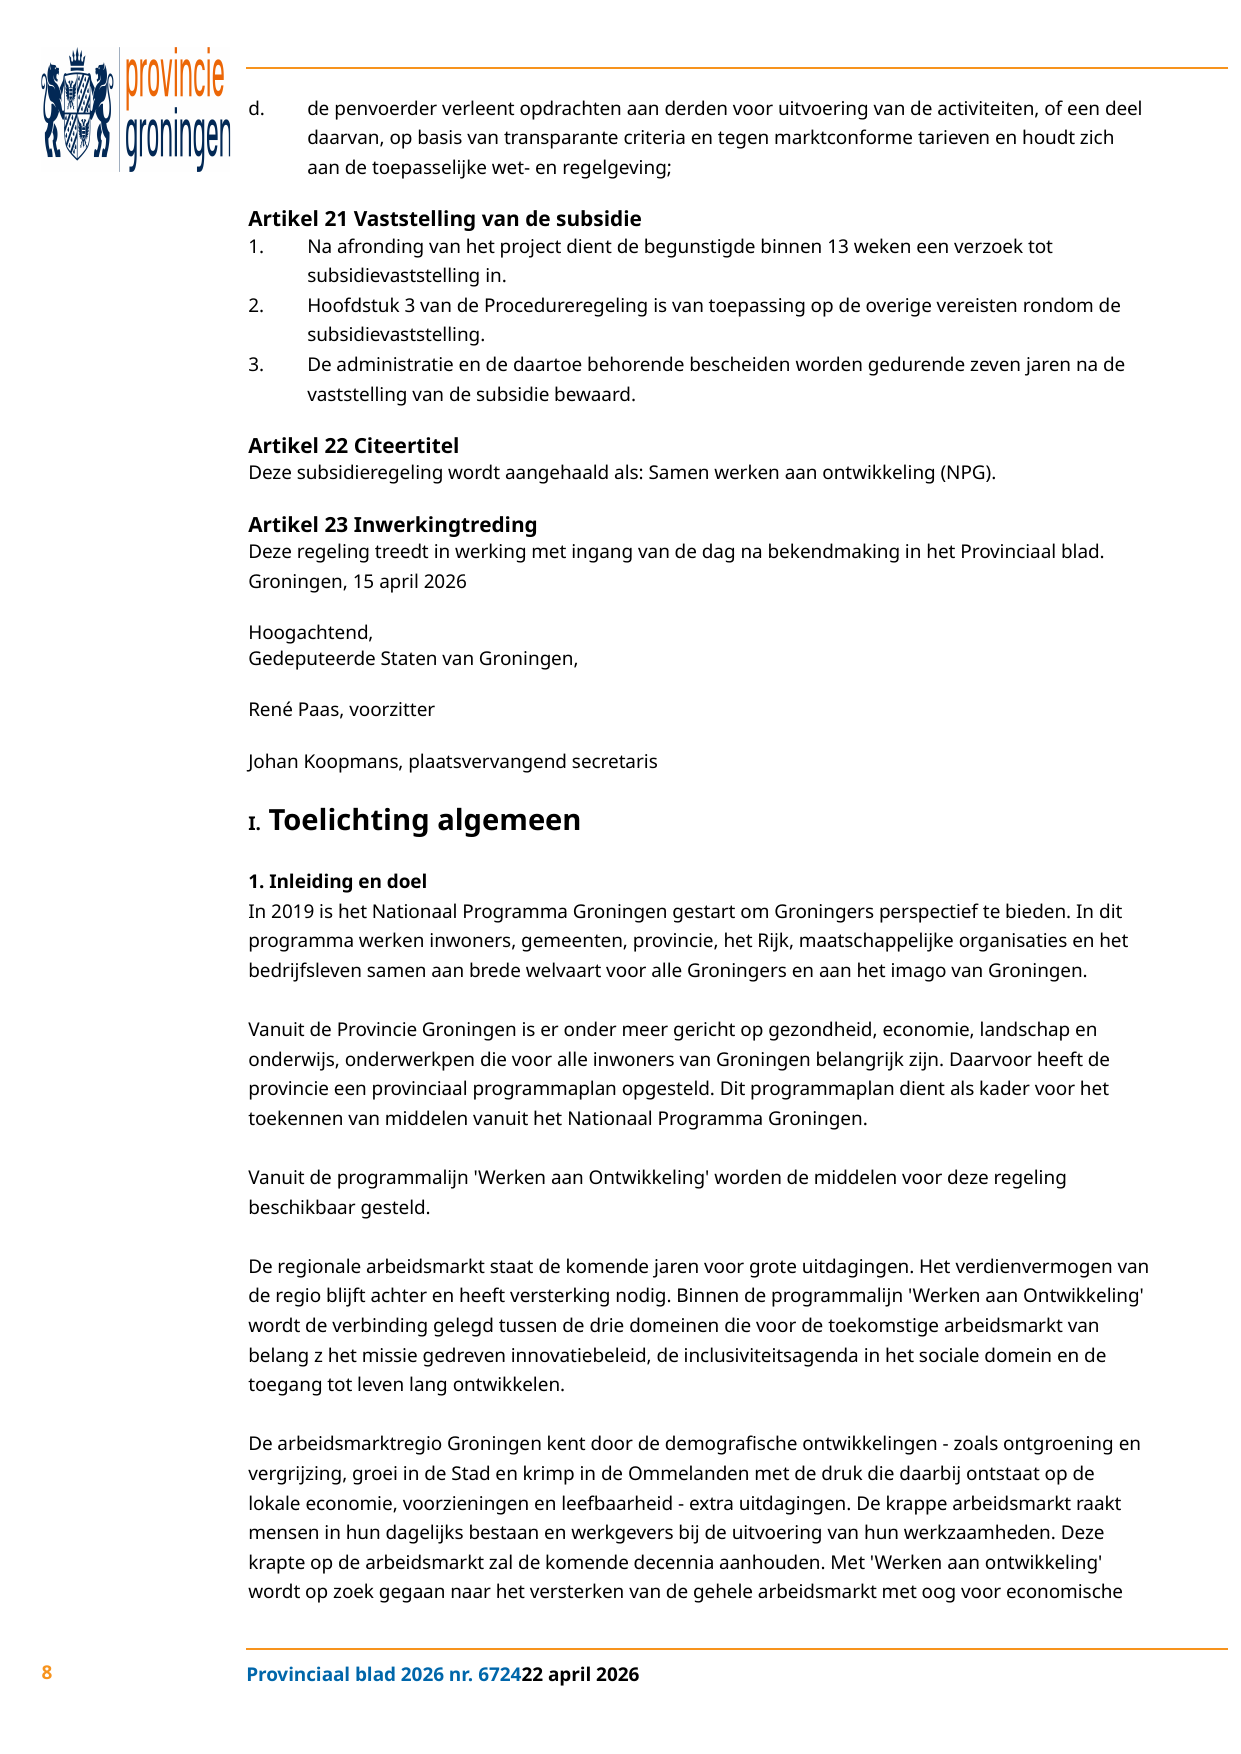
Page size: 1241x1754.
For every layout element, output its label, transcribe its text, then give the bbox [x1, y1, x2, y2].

text Vanuit de programmalijn 'Werken aan Ontwikkeling' worden de middelen voor deze regeling beschikbaar gesteld. [248, 1164, 1152, 1219]
text Johan Koopmans, plaatsvervangend secretaris [248, 748, 1152, 774]
text Deze subsidieregeling wordt aangehaald als: Samen werken aan ontwikkeling (NPG). [248, 459, 1152, 485]
text Artikel 21 Vaststelling van de subsidie [248, 204, 1152, 233]
text I. Toelichting algemeen [248, 799, 1152, 839]
text Artikel 23 Inwerkingtreding [248, 510, 1152, 538]
text Artikel 22 Citeertitel [248, 431, 1152, 459]
text Groningen, 15 april 2026 [248, 568, 1152, 594]
text In 2019 is het Nationaal Programma Groningen gestart om Groningers perspectief te bieden. In dit programma werken inwoners, gemeenten, provincie, het Rijk, maatschappelijke organisaties en het bedrijfsleven samen aan brede welvaart voor alle Groningers en aan het imago van Groningen. [248, 898, 1152, 983]
text De regionale arbeidsmarkt staat de komende jaren voor grote uitdagingen. Het verdienvermogen van de regio blijft achter en heeft versterking nodig. Binnen de programmalijn 'Werken aan Ontwikkeling' wordt de verbinding gelegd tussen de drie domeinen die voor de toekomstige arbeidsmarkt van belang z het missie gedreven innovatiebeleid, de inclusiviteitsagenda in het sociale domein en de toegang tot leven lang ontwikkelen. [248, 1253, 1152, 1397]
text Hoogachtend, [248, 619, 1152, 645]
text Gedeputeerde Staten van Groningen, [248, 645, 1152, 671]
text 1. Inleiding en doel [248, 868, 1152, 894]
text De arbeidsmarktregio Groningen kent door de demografische ontwikkelingen - zoals ontgroening en vergrijzing, groei in de Stad en krimp in de Ommelanden met de druk die daarbij ontstaat op de lokale economie, voorzieningen en leefbaarheid - extra uitdagingen. De krappe arbeidsmarkt raakt mensen in hun dagelijks bestaan en werkgevers bij de uitvoering van hun werkzaamheden. Deze krapte op de arbeidsmarkt zal de komende decennia aanhouden. Met 'Werken aan ontwikkeling' wordt op zoek gegaan naar het versterken van de gehele arbeidsmarkt met oog voor economische [248, 1431, 1152, 1604]
text René Paas, voorzitter [248, 697, 1152, 722]
list Hoofdstuk 3 van de Procedureregeling is van toepassing op de overige vereisten rondom de subsidievaststelling. [248, 292, 1152, 347]
list de penvoerder verleent opdrachten aan derden voor uitvoering van de activiteiten, of een deel daarvan, op basis van transparante criteria en tegen marktconforme tarieven en houdt zich aan de toepasselijke wet- en regelgeving; [248, 95, 1152, 180]
text Vanuit de Provincie Groningen is er onder meer gericht op gezondheid, economie, landschap en onderwijs, onderwerkpen die voor alle inwoners van Groningen belangrijk zijn. Daarvoor heeft de provincie een provinciaal programmaplan opgesteld. Dit programmaplan dient als kader voor het toekennen van middelen vanuit het Nationaal Programma Groningen. [248, 1016, 1152, 1131]
list De administratie en de daartoe behorende bescheiden worden gedurende zeven jaren na de vaststelling van de subsidie bewaard. [248, 351, 1152, 406]
text Deze regeling treedt in werking met ingang van de dag na bekendmaking in het Provinciaal blad. [248, 538, 1152, 564]
picture [41, 47, 231, 172]
list Na afronding van het project dient de begunstigde binnen 13 weken een verzoek tot subsidievaststelling in. [248, 233, 1152, 288]
